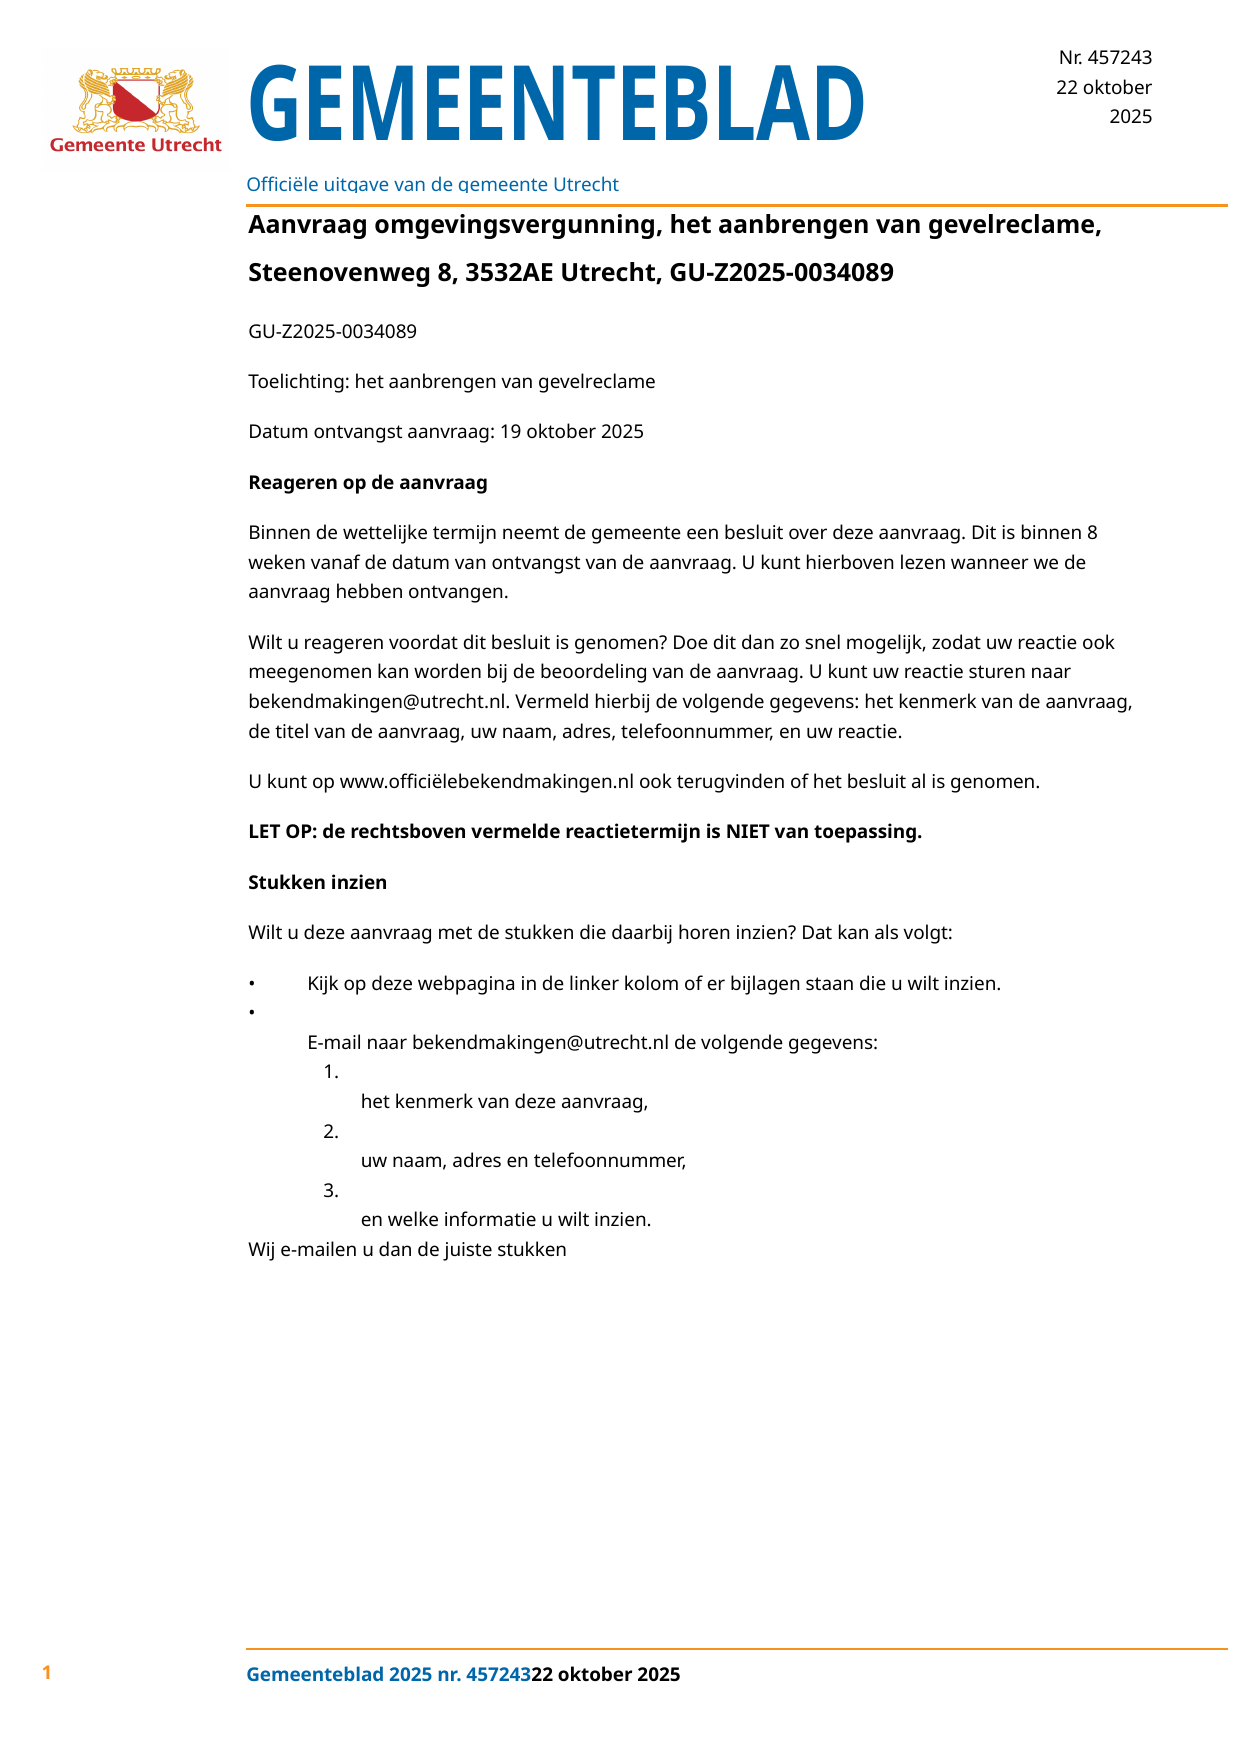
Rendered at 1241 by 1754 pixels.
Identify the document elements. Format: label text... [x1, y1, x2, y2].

text U kunt op www.officiëlebekendmakingen.nl ook terugvinden of het besluit al is genomen. [248, 768, 1152, 794]
text Binnen de wettelijke termijn neemt de gemeente een besluit over deze aanvraag. Dit is binnen 8 weken vanaf de datum van ontvangst van de aanvraag. U kunt hierboven lezen wanneer we de aanvraag hebben ontvangen. [248, 519, 1152, 604]
text Aanvraag omgevingsvergunning, het aanbrengen van gevelreclame, Steenovenweg 8, 3532AE Utrecht, GU-Z2025-0034089 [248, 207, 1152, 288]
text Datum ontvangst aanvraag: 19 oktober 2025 [248, 419, 1152, 444]
list en welke informatie u wilt inzien. [323, 1207, 1152, 1232]
text Toelichting: het aanbrengen van gevelreclame [248, 368, 1152, 394]
list het kenmerk van deze aanvraag, [323, 1088, 1152, 1114]
text GU-Z2025-0034089 [248, 318, 1152, 344]
text Stukken inzien [248, 869, 1152, 895]
text Wij e-mailen u dan de juiste stukken [248, 1236, 1152, 1262]
picture [41, 47, 231, 172]
list E-mail naar bekendmakingen@utrecht.nl de volgende gegevens: [248, 1029, 1152, 1055]
list Kijk op deze webpagina in de linker kolom of er bijlagen staan die u wilt inzien. [248, 970, 1152, 996]
text Wilt u reageren voordat dit besluit is genomen? Doe dit dan zo snel mogelijk, zodat uw reactie ook meegenomen kan worden bij de beoordeling van de aanvraag. U kunt uw reactie sturen naar bekendmakingen@utrecht.nl. Vermeld hierbij de volgende gegevens: het kenmerk van de aanvraag, de titel van de aanvraag, uw naam, adres, telefoonnummer, en uw reactie. [248, 629, 1152, 744]
text Reageren op de aanvraag [248, 469, 1152, 495]
list uw naam, adres en telefoonnummer, [323, 1147, 1152, 1173]
text LET OP: de rechtsboven vermelde reactietermijn is NIET van toepassing. [248, 819, 1152, 844]
text Wilt u deze aanvraag met de stukken die daarbij horen inzien? Dat kan als volgt: [248, 919, 1152, 945]
